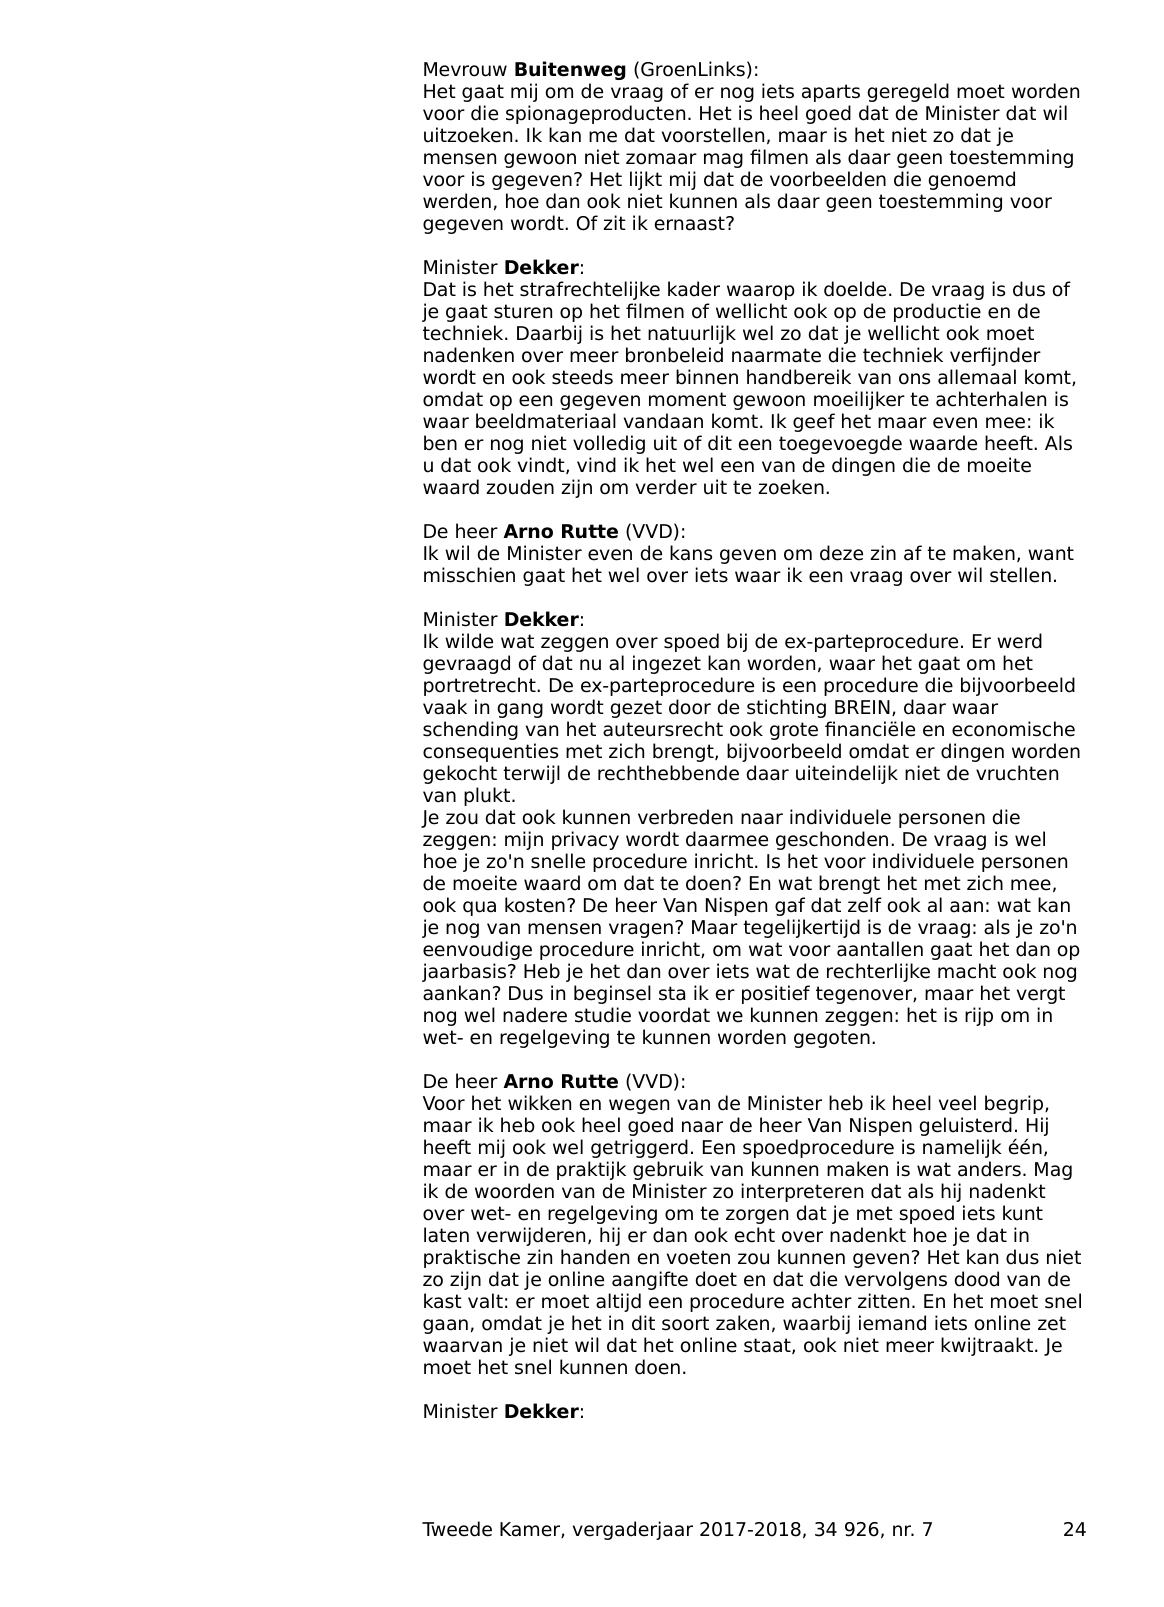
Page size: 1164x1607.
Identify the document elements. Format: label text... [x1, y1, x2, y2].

text De heer Arno Rutte (VVD): [422, 521, 1087, 543]
text Ik wil de Minister even de kans geven om deze zin af te maken, want misschien gaat het wel over iets waar ik een vraag over wil stellen. [422, 543, 1087, 587]
text De heer Arno Rutte (VVD): [422, 1071, 1087, 1093]
text Minister Dekker: [422, 1401, 1087, 1423]
text Minister Dekker: [422, 609, 1087, 631]
text Voor het wikken en wegen van de Minister heb ik heel veel begrip, maar ik heb ook heel goed naar de heer Van Nispen geluisterd. Hij heeft mij ook wel getriggerd. Een spoedprocedure is namelijk één, maar er in de praktijk gebruik van kunnen maken is wat anders. Mag ik de woorden van de Minister zo interpreteren dat als hij nadenkt over wet- en regelgeving om te zorgen dat je met spoed iets kunt laten verwijderen, hij er dan ook echt over nadenkt hoe je dat in praktische zin handen en voeten zou kunnen geven? Het kan dus niet zo zijn dat je online aangifte doet en dat die vervolgens dood van de kast valt: er moet altijd een procedure achter zitten. En het moet snel gaan, omdat je het in dit soort zaken, waarbij iemand iets online zet waarvan je niet wil dat het online staat, ook niet meer kwijtraakt. Je moet het snel kunnen doen. [422, 1093, 1087, 1379]
text Mevrouw Buitenweg (GroenLinks): [422, 59, 1087, 81]
text Ik wilde wat zeggen over spoed bij de ex-parteprocedure. Er werd gevraagd of dat nu al ingezet kan worden, waar het gaat om het portretrecht. De ex-parteprocedure is een procedure die bijvoorbeeld vaak in gang wordt gezet door de stichting BREIN, daar waar schending van het auteursrecht ook grote financiële en economische consequenties met zich brengt, bijvoorbeeld omdat er dingen worden gekocht terwijl de rechthebbende daar uiteindelijk niet de vruchten van plukt. [422, 631, 1087, 807]
text Dat is het strafrechtelijke kader waarop ik doelde. De vraag is dus of je gaat sturen op het filmen of wellicht ook op de productie en de techniek. Daarbij is het natuurlijk wel zo dat je wellicht ook moet nadenken over meer bronbeleid naarmate die techniek verfijnder wordt en ook steeds meer binnen handbereik van ons allemaal komt, omdat op een gegeven moment gewoon moeilijker te achterhalen is waar beeldmateriaal vandaan komt. Ik geef het maar even mee: ik ben er nog niet volledig uit of dit een toegevoegde waarde heeft. Als u dat ook vindt, vind ik het wel een van de dingen die de moeite waard zouden zijn om verder uit te zoeken. [422, 279, 1087, 499]
text Je zou dat ook kunnen verbreden naar individuele personen die zeggen: mijn privacy wordt daarmee geschonden. De vraag is wel hoe je zo'n snelle procedure inricht. Is het voor individuele personen de moeite waard om dat te doen? En wat brengt het met zich mee, ook qua kosten? De heer Van Nispen gaf dat zelf ook al aan: wat kan je nog van mensen vragen? Maar tegelijkertijd is de vraag: als je zo'n eenvoudige procedure inricht, om wat voor aantallen gaat het dan op jaarbasis? Heb je het dan over iets wat de rechterlijke macht ook nog aankan? Dus in beginsel sta ik er positief tegenover, maar het vergt nog wel nadere studie voordat we kunnen zeggen: het is rijp om in wet- en regelgeving te kunnen worden gegoten. [422, 807, 1087, 1049]
text Minister Dekker: [422, 257, 1087, 279]
text Het gaat mij om de vraag of er nog iets aparts geregeld moet worden voor die spionageproducten. Het is heel goed dat de Minister dat wil uitzoeken. Ik kan me dat voorstellen, maar is het niet zo dat je mensen gewoon niet zomaar mag filmen als daar geen toestemming voor is gegeven? Het lijkt mij dat de voorbeelden die genoemd werden, hoe dan ook niet kunnen als daar geen toestemming voor gegeven wordt. Of zit ik ernaast? [422, 81, 1087, 235]
